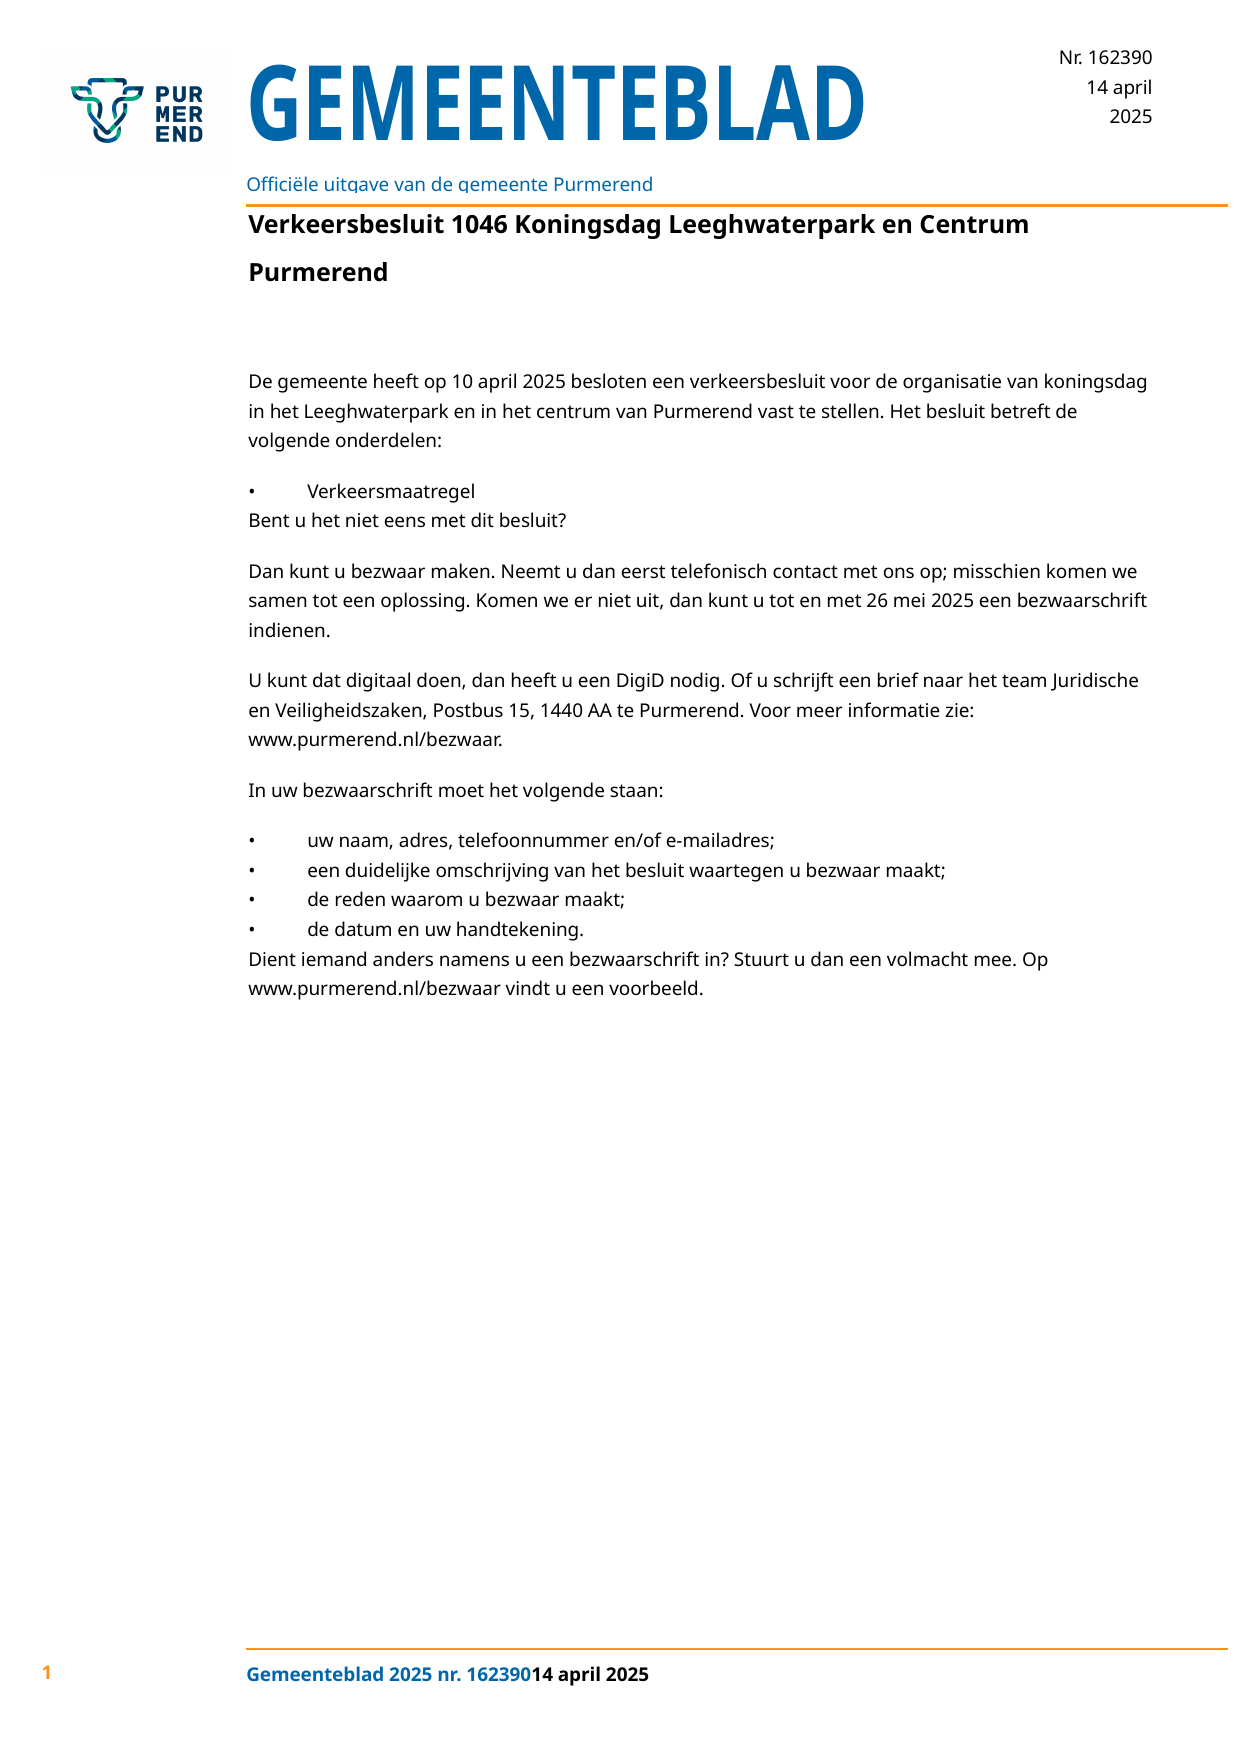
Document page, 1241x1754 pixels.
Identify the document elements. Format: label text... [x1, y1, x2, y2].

text Verkeersbesluit 1046 Koningsdag Leeghwaterpark en Centrum Purmerend [248, 207, 1152, 288]
text De gemeente heeft op 10 april 2025 besloten een verkeersbesluit voor de organisatie van koningsdag in het Leeghwaterpark en in het centrum van Purmerend vast te stellen. Het besluit betreft de volgende onderdelen: [248, 368, 1152, 453]
picture [41, 47, 231, 172]
text Dan kunt u bezwaar maken. Neemt u dan eerst telefonisch contact met ons op; misschien komen we samen tot een oplossing. Komen we er niet uit, dan kunt u tot en met 26 mei 2025 een bezwaarschrift indienen. [248, 558, 1152, 643]
text In uw bezwaarschrift moet het volgende staan: [248, 777, 1152, 803]
text Bent u het niet eens met dit besluit? [248, 507, 1152, 533]
list een duidelijke omschrijving van het besluit waartegen u bezwaar maakt; [248, 857, 1152, 883]
list de reden waarom u bezwaar maakt; [248, 887, 1152, 912]
list uw naam, adres, telefoonnummer en/of e-mailadres; [248, 827, 1152, 853]
list Verkeersmaatregel [248, 478, 1152, 504]
list de datum en uw handtekening. [248, 916, 1152, 942]
text U kunt dat digitaal doen, dan heeft u een DigiD nodig. Of u schrijft een brief naar het team Juridische en Veiligheidszaken, Postbus 15, 1440 AA te Purmerend. Voor meer informatie zie: www.purmerend.nl/bezwaar. [248, 667, 1152, 752]
text Dient iemand anders namens u een bezwaarschrift in? Stuurt u dan een volmacht mee. Op www.purmerend.nl/bezwaar vindt u een voorbeeld. [248, 946, 1152, 1001]
